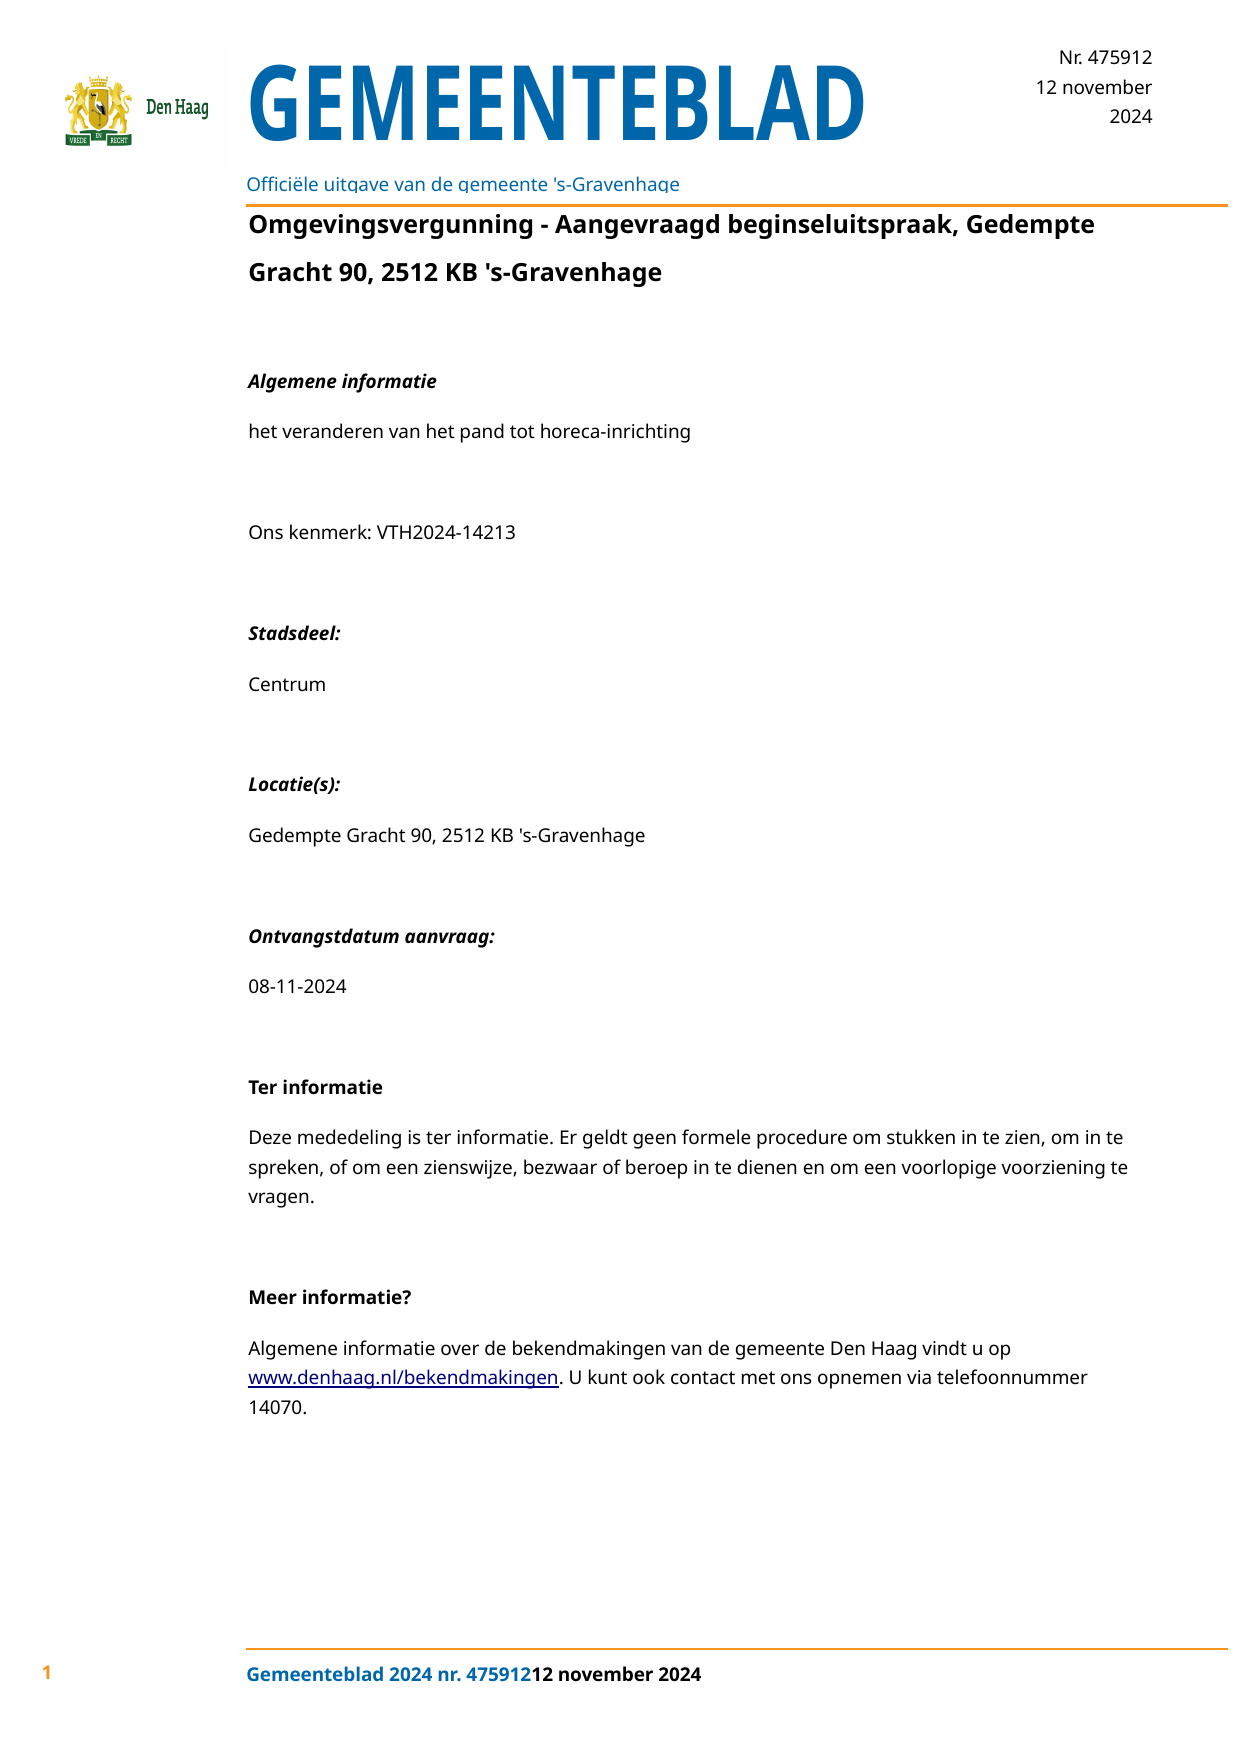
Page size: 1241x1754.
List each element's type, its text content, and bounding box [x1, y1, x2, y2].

text Locatie(s): [248, 772, 1152, 797]
text Deze mededeling is ter informatie. Er geldt geen formele procedure om stukken in te zien, om in te spreken, of om een zienswijze, bezwaar of beroep in te dienen en om een voorlopige voorziening te vragen. [248, 1124, 1152, 1209]
text Ter informatie [248, 1074, 1152, 1100]
text Centrum [248, 671, 1152, 697]
text Algemene informatie over de bekendmakingen van de gemeente Den Haag vindt u op www.denhaag.nl/bekendmakingen. U kunt ook contact met ons opnemen via telefoonnummer 14070. [248, 1335, 1152, 1420]
text Ontvangstdatum aanvraag: [248, 923, 1152, 949]
text 08-11-2024 [248, 973, 1152, 999]
text Ons kenmerk: VTH2024-14213 [248, 519, 1152, 545]
picture [41, 47, 231, 172]
text Omgevingsvergunning - Aangevraagd beginseluitspraak, Gedempte Gracht 90, 2512 KB 's-Gravenhage [248, 207, 1152, 288]
text Algemene informatie [248, 368, 1152, 394]
text Stadsdeel: [248, 620, 1152, 646]
text Meer informatie? [248, 1284, 1152, 1310]
text Gedempte Gracht 90, 2512 KB 's-Gravenhage [248, 822, 1152, 848]
text het veranderen van het pand tot horeca-inrichting [248, 419, 1152, 444]
